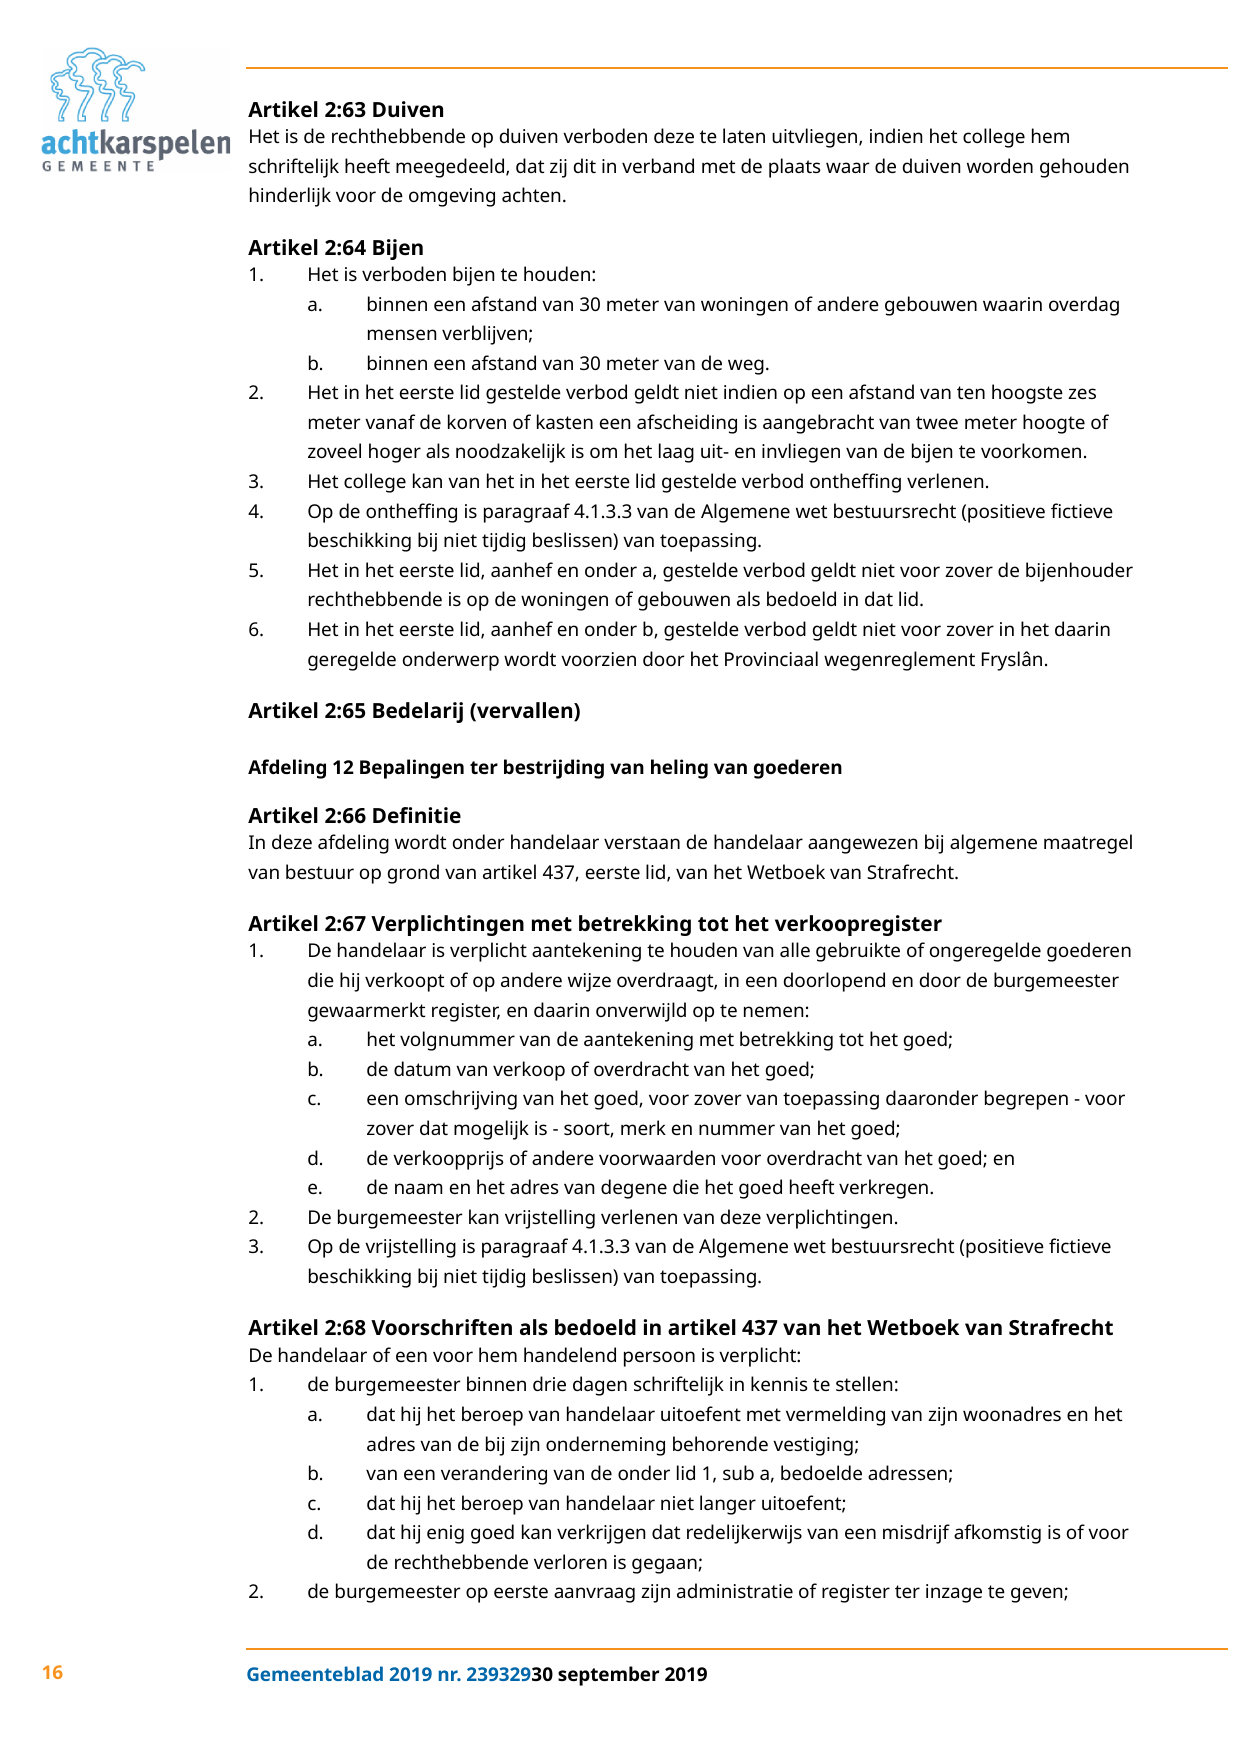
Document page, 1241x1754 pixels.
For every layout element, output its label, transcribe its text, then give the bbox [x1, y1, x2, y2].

list het volgnummer van de aantekening met betrekking tot het goed; [307, 1026, 1152, 1052]
list dat hij het beroep van handelaar uitoefent met vermelding van zijn woonadres en het adres van de bij zijn onderneming behorende vestiging; [307, 1401, 1152, 1456]
list de verkoopprijs of andere voorwaarden voor overdracht van het goed; en [307, 1145, 1152, 1171]
list Het is verboden bijen te houden: [248, 261, 1152, 287]
list De burgemeester kan vrijstelling verlenen van deze verplichtingen. [248, 1204, 1152, 1230]
text Artikel 2:68 Voorschriften als bedoeld in artikel 437 van het Wetboek van Strafrecht [248, 1313, 1152, 1342]
text Artikel 2:64 Bijen [248, 233, 1152, 261]
list Het in het eerste lid, aanhef en onder b, gestelde verbod geldt niet voor zover in het daarin geregelde onderwerp wordt voorzien door het Provinciaal wegenreglement Fryslân. [248, 616, 1152, 672]
text Artikel 2:65 Bedelarij (vervallen) [248, 696, 1152, 725]
text Afdeling 12 Bepalingen ter bestrijding van heling van goederen [248, 754, 1152, 780]
list Het in het eerste lid gestelde verbod geldt niet indien op een afstand van ten hoogste zes meter vanaf de korven of kasten een afscheiding is aangebracht van twee meter hoogte of zoveel hoger als noodzakelijk is om het laag uit- en invliegen van de bijen te voorkomen. [248, 379, 1152, 464]
list de naam en het adres van degene die het goed heeft verkregen. [307, 1174, 1152, 1200]
list Het college kan van het in het eerste lid gestelde verbod ontheffing verlenen. [248, 468, 1152, 494]
list Op de vrijstelling is paragraaf 4.1.3.3 van de Algemene wet bestuursrecht (positieve fictieve beschikking bij niet tijdig beslissen) van toepassing. [248, 1233, 1152, 1289]
list de datum van verkoop of overdracht van het goed; [307, 1056, 1152, 1082]
list binnen een afstand van 30 meter van de weg. [307, 350, 1152, 376]
list Op de ontheffing is paragraaf 4.1.3.3 van de Algemene wet bestuursrecht (positieve fictieve beschikking bij niet tijdig beslissen) van toepassing. [248, 498, 1152, 553]
text Het is de rechthebbende op duiven verboden deze te laten uitvliegen, indien het college hem schriftelijk heeft meegedeeld, dat zij dit in verband met de plaats waar de duiven worden gehouden hinderlijk voor de omgeving achten. [248, 123, 1152, 208]
list Het in het eerste lid, aanhef en onder a, gestelde verbod geldt niet voor zover de bijenhouder rechthebbende is op de woningen of gebouwen als bedoeld in dat lid. [248, 557, 1152, 612]
list dat hij enig goed kan verkrijgen dat redelijkerwijs van een misdrijf afkomstig is of voor de rechthebbende verloren is gegaan; [307, 1519, 1152, 1575]
text Artikel 2:66 Definitie [248, 801, 1152, 829]
text Artikel 2:63 Duiven [248, 95, 1152, 123]
list De handelaar is verplicht aantekening te houden van alle gebruikte of ongeregelde goederen die hij verkoopt of op andere wijze overdraagt, in een doorlopend en door de burgemeester gewaarmerkt register, en daarin onverwijld op te nemen: [248, 938, 1152, 1023]
text In deze afdeling wordt onder handelaar verstaan de handelaar aangewezen bij algemene maatregel van bestuur op grond van artikel 437, eerste lid, van het Wetboek van Strafrecht. [248, 829, 1152, 884]
list de burgemeester op eerste aanvraag zijn administratie of register ter inzage te geven; [248, 1579, 1152, 1604]
list binnen een afstand van 30 meter van woningen of andere gebouwen waarin overdag mensen verblijven; [307, 291, 1152, 346]
picture [41, 47, 231, 172]
list een omschrijving van het goed, voor zover van toepassing daaronder begrepen - voor zover dat mogelijk is - soort, merk en nummer van het goed; [307, 1086, 1152, 1141]
text De handelaar of een voor hem handelend persoon is verplicht: [248, 1342, 1152, 1368]
list dat hij het beroep van handelaar niet langer uitoefent; [307, 1490, 1152, 1516]
list van een verandering van de onder lid 1, sub a, bedoelde adressen; [307, 1460, 1152, 1486]
list de burgemeester binnen drie dagen schriftelijk in kennis te stellen: [248, 1372, 1152, 1397]
text Artikel 2:67 Verplichtingen met betrekking tot het verkoopregister [248, 909, 1152, 938]
